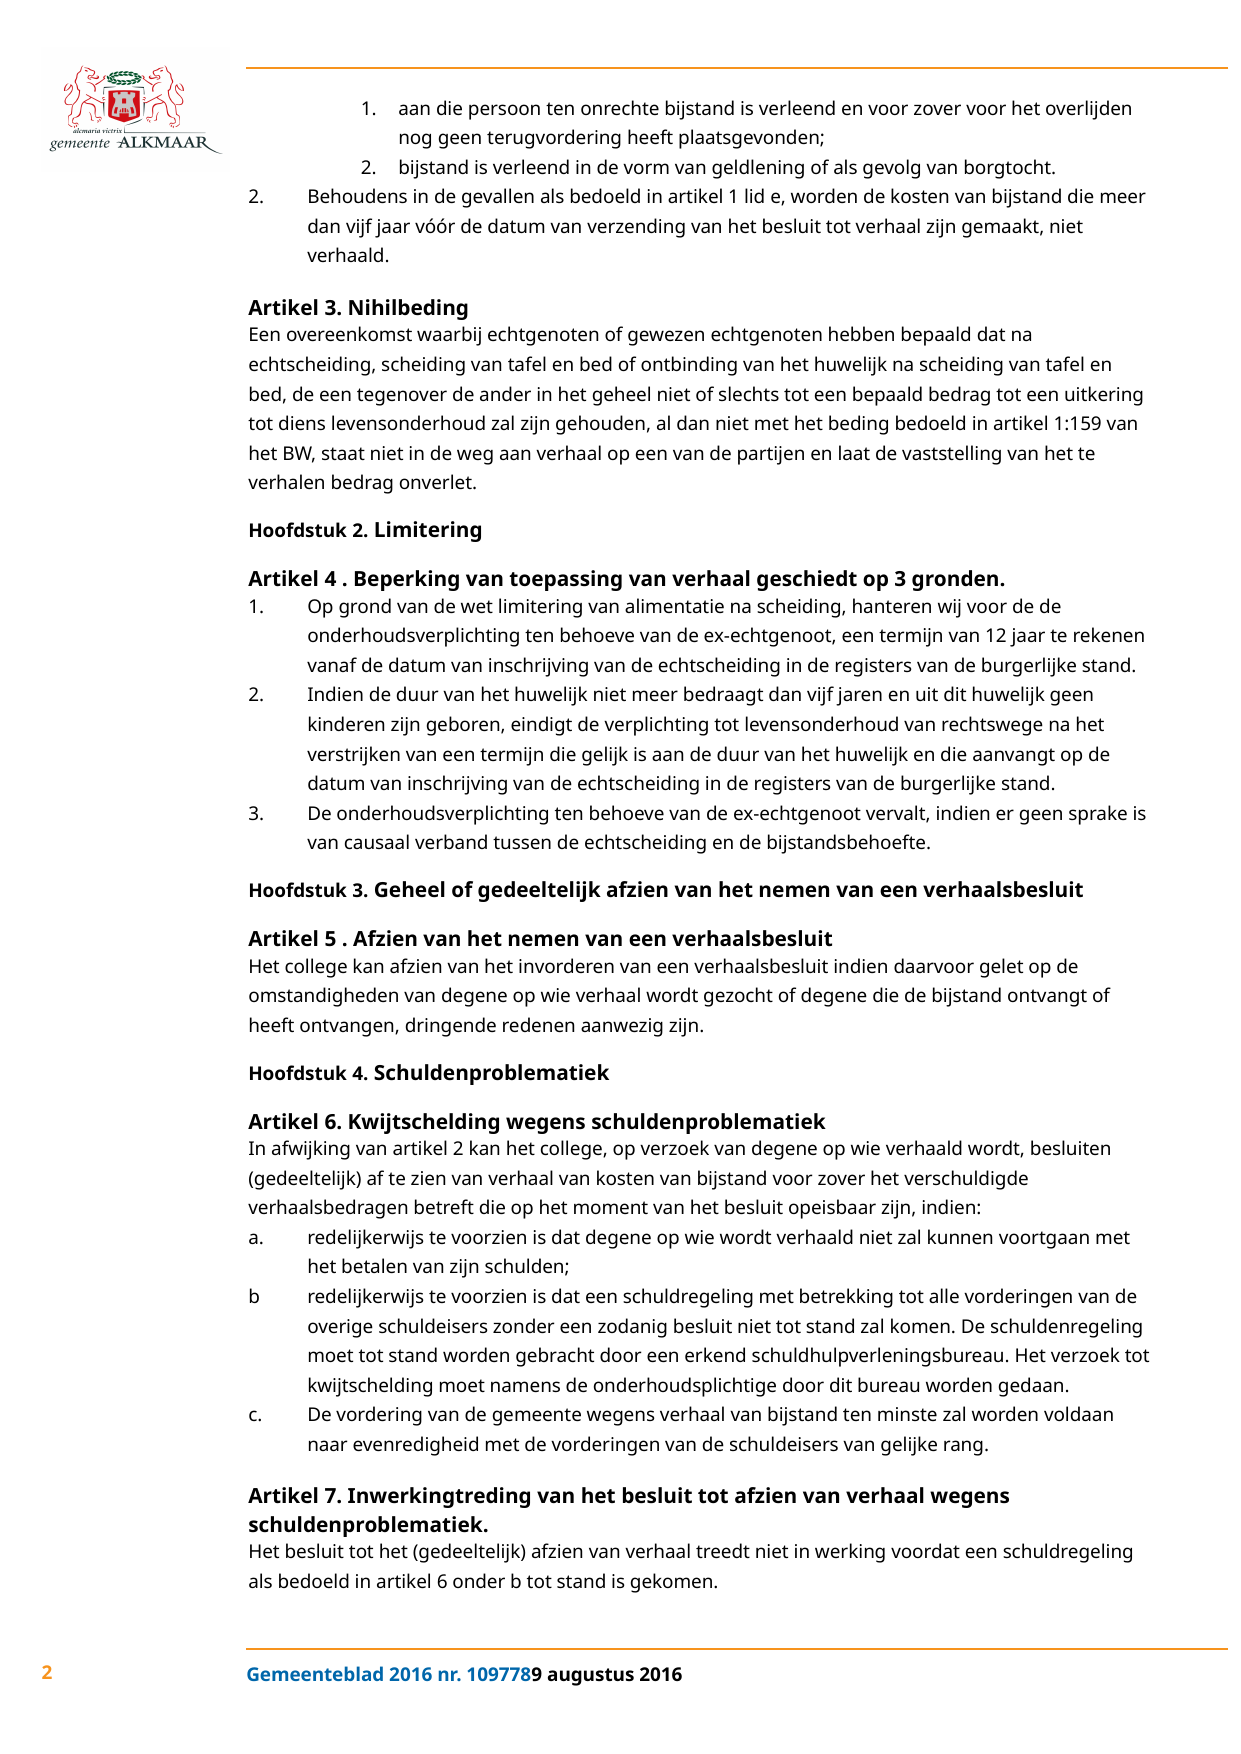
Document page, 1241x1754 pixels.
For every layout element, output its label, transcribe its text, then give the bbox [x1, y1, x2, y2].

text Hoofdstuk 2. Limitering [248, 515, 1152, 543]
list redelijkerwijs te voorzien is dat een schuldregeling met betrekking tot alle vorderingen van de overige schuldeisers zonder een zodanig besluit niet tot stand zal komen. De schuldenregeling moet tot stand worden gebracht door een erkend schuldhulpverleningsbureau. Het verzoek tot kwijtschelding moet namens de onderhoudsplichtige door dit bureau worden gedaan. [248, 1283, 1152, 1398]
text Artikel 6. Kwijtschelding wegens schuldenproblematiek [248, 1107, 1152, 1135]
list De onderhoudsverplichting ten behoeve van de ex-echtgenoot vervalt, indien er geen sprake is van causaal verband tussen de echtscheiding en de bijstandsbehoefte. [248, 800, 1152, 855]
text Hoofdstuk 3. Geheel of gedeeltelijk afzien van het nemen van een verhaalsbesluit [248, 875, 1152, 903]
text Artikel 5 . Afzien van het nemen van een verhaalsbesluit [248, 924, 1152, 953]
text Artikel 4 . Beperking van toepassing van verhaal geschiedt op 3 gronden. [248, 564, 1152, 593]
text Een overeenkomst waarbij echtgenoten of gewezen echtgenoten hebben bepaald dat na echtscheiding, scheiding van tafel en bed of ontbinding van het huwelijk na scheiding van tafel en bed, de een tegenover de ander in het geheel niet of slechts tot een bepaald bedrag tot een uitkering tot diens levensonderhoud zal zijn gehouden, al dan niet met het beding bedoeld in artikel 1:159 van het BW, staat niet in de weg aan verhaal op een van de partijen en laat de vaststelling van het te verhalen bedrag onverlet. [248, 322, 1152, 495]
list De vordering van de gemeente wegens verhaal van bijstand ten minste zal worden voldaan naar evenredigheid met de vorderingen van de schuldeisers van gelijke rang. [248, 1402, 1152, 1457]
text Artikel 3. Nihilbeding [248, 293, 1152, 322]
list Behoudens in de gevallen als bedoeld in artikel 1 lid e, worden de kosten van bijstand die meer dan vijf jaar vóór de datum van verzending van het besluit tot verhaal zijn gemaakt, niet verhaald. [248, 183, 1152, 268]
text Hoofdstuk 4. Schuldenproblematiek [248, 1058, 1152, 1086]
list redelijkerwijs te voorzien is dat degene op wie wordt verhaald niet zal kunnen voortgaan met het betalen van zijn schulden; [248, 1224, 1152, 1279]
picture [41, 47, 231, 172]
text Het besluit tot het (gedeeltelijk) afzien van verhaal treedt niet in werking voordat een schuldregeling als bedoeld in artikel 6 onder b tot stand is gekomen. [248, 1538, 1152, 1594]
list aan die persoon ten onrechte bijstand is verleend en voor zover voor het overlijden nog geen terugvordering heeft plaatsgevonden; [361, 95, 1152, 150]
list Op grond van de wet limitering van alimentatie na scheiding, hanteren wij voor de de onderhoudsverplichting ten behoeve van de ex-echtgenoot, een termijn van 12 jaar te rekenen vanaf de datum van inschrijving van de echtscheiding in de registers van de burgerlijke stand. [248, 593, 1152, 678]
text Artikel 7. Inwerkingtreding van het besluit tot afzien van verhaal wegens schuldenproblematiek. [248, 1482, 1152, 1538]
list Indien de duur van het huwelijk niet meer bedraagt dan vijf jaren en uit dit huwelijk geen kinderen zijn geboren, eindigt de verplichting tot levensonderhoud van rechtswege na het verstrijken van een termijn die gelijk is aan de duur van het huwelijk en die aanvangt op de datum van inschrijving van de echtscheiding in de registers van de burgerlijke stand. [248, 682, 1152, 796]
text In afwijking van artikel 2 kan het college, op verzoek van degene op wie verhaald wordt, besluiten (gedeeltelijk) af te zien van verhaal van kosten van bijstand voor zover het verschuldigde verhaalsbedragen betreft die op het moment van het besluit opeisbaar zijn, indien: [248, 1135, 1152, 1220]
list bijstand is verleend in de vorm van geldlening of als gevolg van borgtocht. [361, 154, 1152, 180]
text Het college kan afzien van het invorderen van een verhaalsbesluit indien daarvoor gelet op de omstandigheden van degene op wie verhaal wordt gezocht of degene die de bijstand ontvangt of heeft ontvangen, dringende redenen aanwezig zijn. [248, 953, 1152, 1038]
